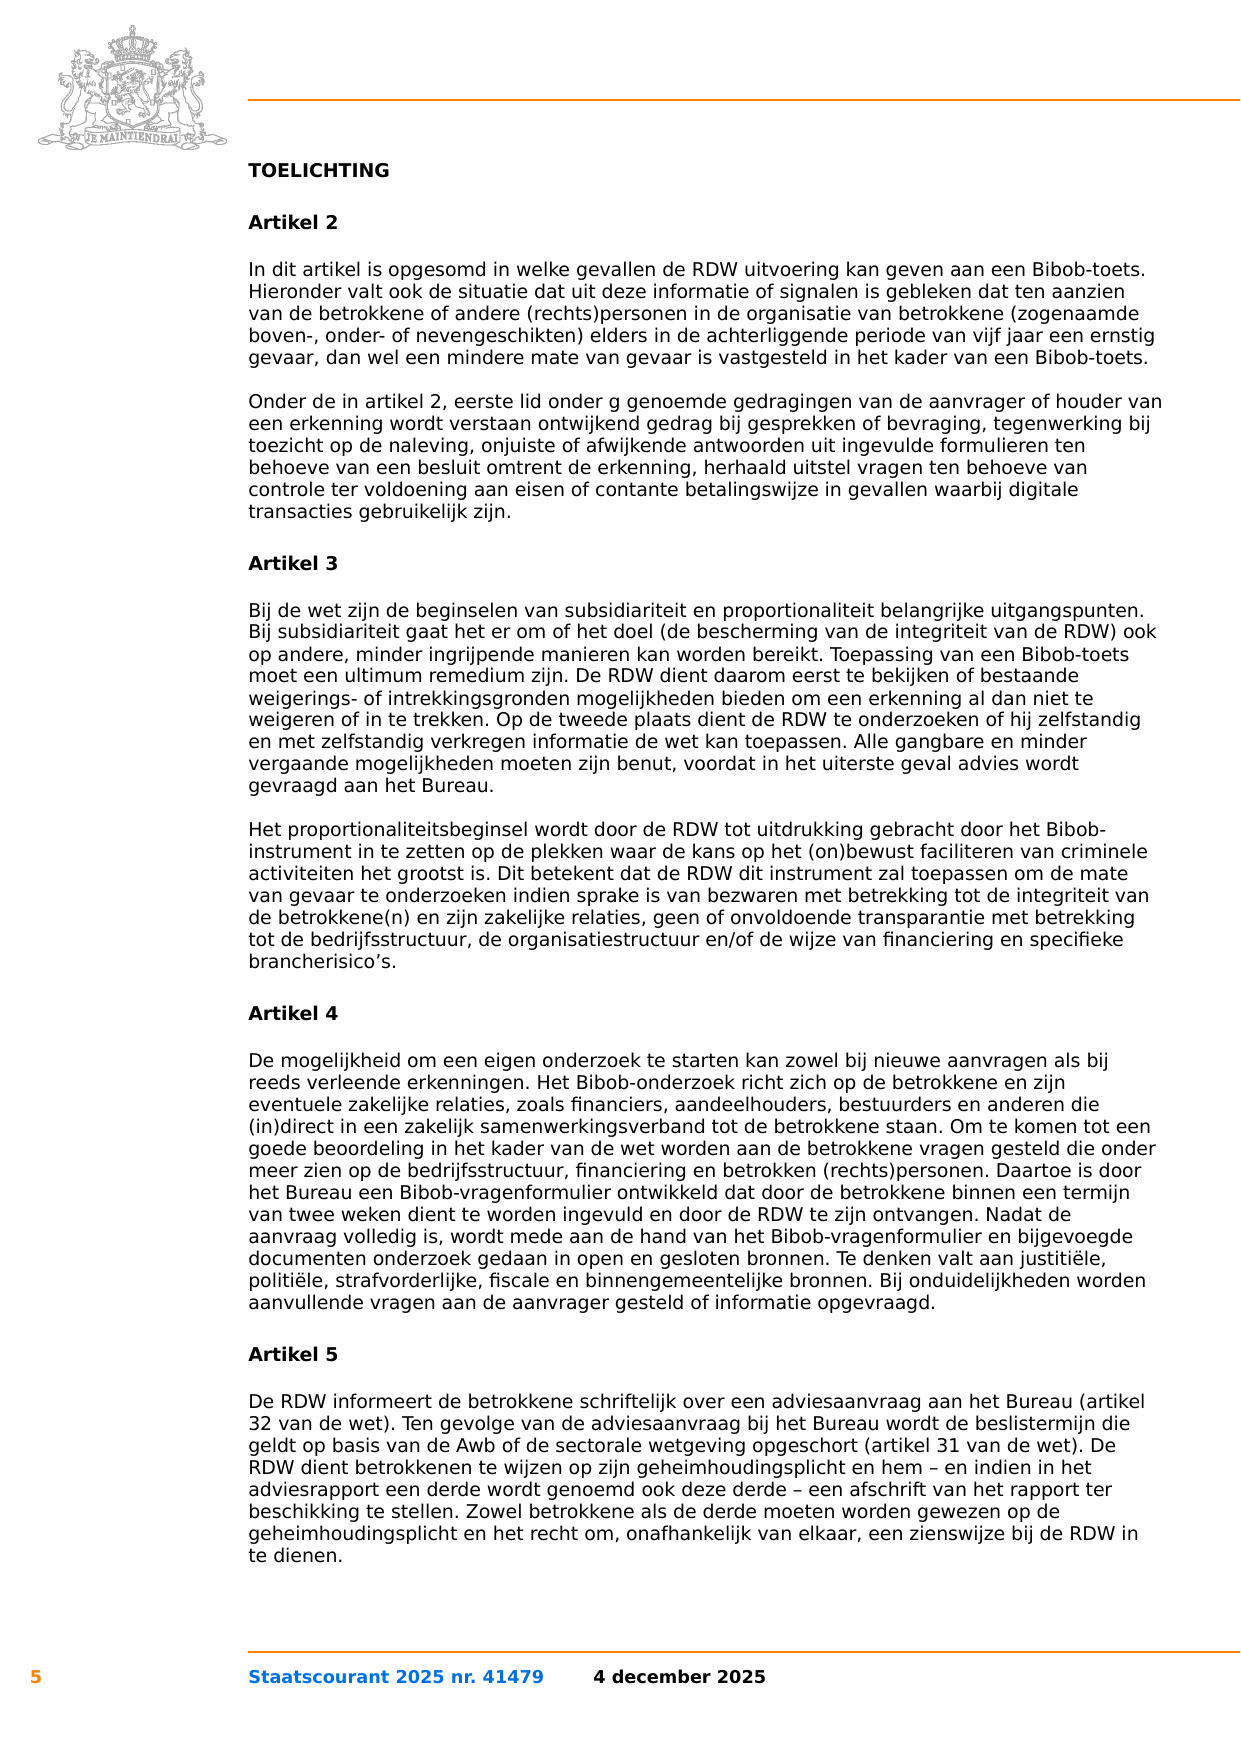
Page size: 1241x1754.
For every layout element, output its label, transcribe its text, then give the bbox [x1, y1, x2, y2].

subtitle Artikel 5 [248, 1344, 1163, 1366]
text Bij de wet zijn de beginselen van subsidiariteit en proportionaliteit belangrijke uitgangspunten. Bij subsidiariteit gaat het er om of het doel (de bescherming van de integriteit van de RDW) ook op andere, minder ingrijpende manieren kan worden bereikt. Toepassing van een Bibob-toets moet een ultimum remedium zijn. De RDW dient daarom eerst te bekijken of bestaande weigerings- of intrekkingsgronden mogelijkheden bieden om een erkenning al dan niet te weigeren of in te trekken. Op de tweede plaats dient de RDW te onderzoeken of hij zelfstandig en met zelfstandig verkregen informatie de wet kan toepassen. Alle gangbare en minder vergaande mogelijkheden moeten zijn benut, voordat in het uiterste geval advies wordt gevraagd aan het Bureau. [248, 599, 1163, 797]
picture [38, 25, 227, 150]
subtitle Artikel 4 [248, 1003, 1163, 1025]
text Het proportionaliteitsbeginsel wordt door de RDW tot uitdrukking gebracht door het Bibob-instrument in te zetten op de plekken waar de kans op het (on)bewust faciliteren van criminele activiteiten het grootst is. Dit betekent dat de RDW dit instrument zal toepassen om de mate van gevaar te onderzoeken indien sprake is van bezwaren met betrekking tot de integriteit van de betrokkene(n) en zijn zakelijke relaties, geen of onvoldoende transparantie met betrekking tot de bedrijfsstructuur, de organisatiestructuur en/of de wijze van financiering en specifieke brancherisico’s. [248, 819, 1163, 973]
subtitle TOELICHTING [248, 160, 1163, 182]
text In dit artikel is opgesomd in welke gevallen de RDW uitvoering kan geven aan een Bibob-toets. Hieronder valt ook de situatie dat uit deze informatie of signalen is gebleken dat ten aanzien van de betrokkene of andere (rechts)personen in de organisatie van betrokkene (zogenaamde boven-, onder- of nevengeschikten) elders in de achterliggende periode van vijf jaar een ernstig gevaar, dan wel een mindere mate van gevaar is vastgesteld in het kader van een Bibob-toets. [248, 259, 1163, 369]
subtitle Artikel 2 [248, 212, 1163, 234]
text Onder de in artikel 2, eerste lid onder g genoemde gedragingen van de aanvrager of houder van een erkenning wordt verstaan ontwijkend gedrag bij gesprekken of bevraging, tegenwerking bij toezicht op de naleving, onjuiste of afwijkende antwoorden uit ingevulde formulieren ten behoeve van een besluit omtrent de erkenning, herhaald uitstel vragen ten behoeve van controle ter voldoening aan eisen of contante betalingswijze in gevallen waarbij digitale transacties gebruikelijk zijn. [248, 391, 1163, 522]
text De mogelijkheid om een eigen onderzoek te starten kan zowel bij nieuwe aanvragen als bij reeds verleende erkenningen. Het Bibob-onderzoek richt zich op de betrokkene en zijn eventuele zakelijke relaties, zoals financiers, aandeelhouders, bestuurders en anderen die (in)direct in een zakelijk samenwerkingsverband tot de betrokkene staan. Om te komen tot een goede beoordeling in het kader van de wet worden aan de betrokkene vragen gesteld die onder meer zien op de bedrijfsstructuur, financiering en betrokken (rechts)personen. Daartoe is door het Bureau een Bibob-vragenformulier ontwikkeld dat door de betrokkene binnen een termijn van twee weken dient te worden ingevuld en door de RDW te zijn ontvangen. Nadat de aanvraag volledig is, wordt mede aan de hand van het Bibob-vragenformulier en bijgevoegde documenten onderzoek gedaan in open en gesloten bronnen. Te denken valt aan justitiële, politiële, strafvorderlijke, fiscale en binnengemeentelijke bronnen. Bij onduidelijkheden worden aanvullende vragen aan de aanvrager gesteld of informatie opgevraagd. [248, 1050, 1163, 1314]
text De RDW informeert de betrokkene schriftelijk over een adviesaanvraag aan het Bureau (artikel 32 van de wet). Ten gevolge van de adviesaanvraag bij het Bureau wordt de beslistermijn die geldt op basis van de Awb of de sectorale wetgeving opgeschort (artikel 31 van de wet). De RDW dient betrokkenen te wijzen op zijn geheimhoudingsplicht en hem – en indien in het adviesrapport een derde wordt genoemd ook deze derde – een afschrift van het rapport ter beschikking te stellen. Zowel betrokkene als de derde moeten worden gewezen op de geheimhoudingsplicht en het recht om, onafhankelijk van elkaar, een zienswijze bij de RDW in te dienen. [248, 1391, 1163, 1567]
subtitle Artikel 3 [248, 552, 1163, 574]
